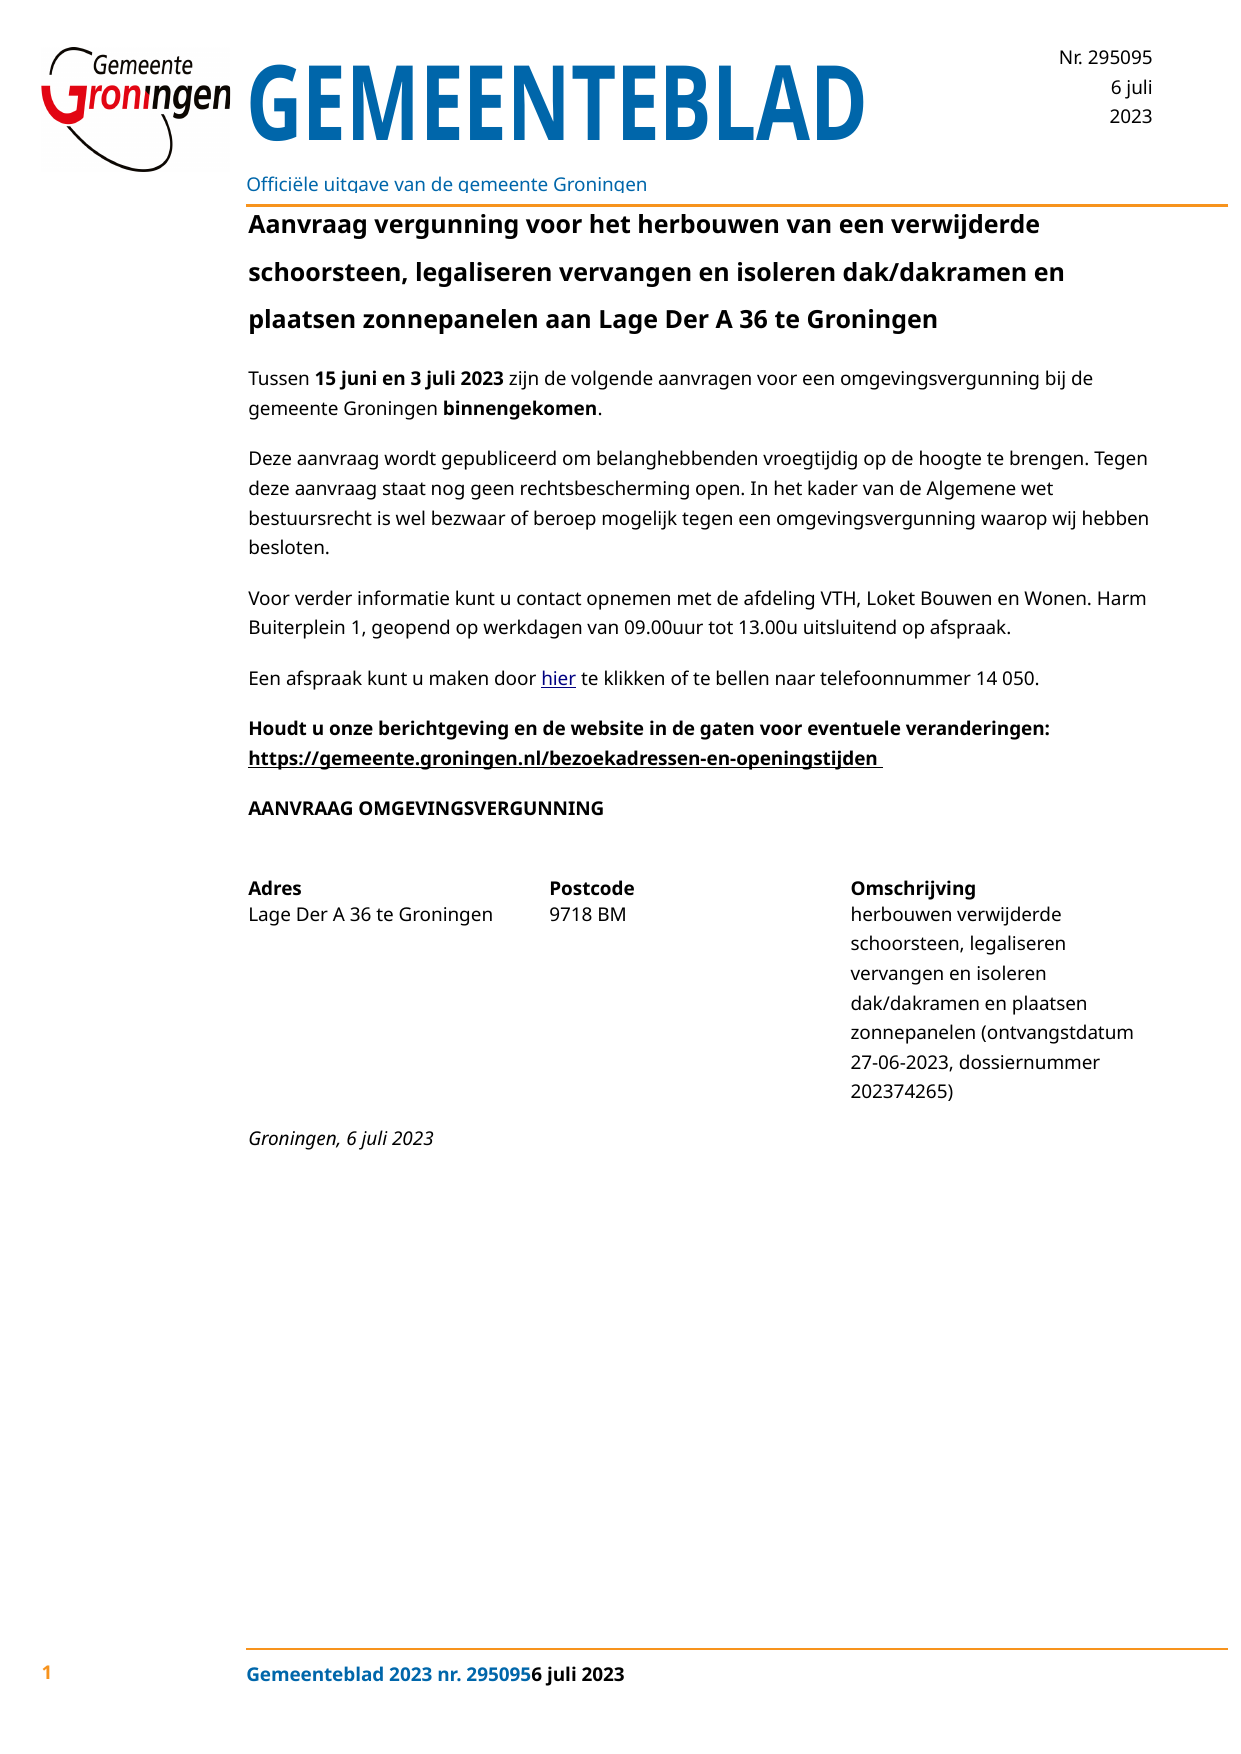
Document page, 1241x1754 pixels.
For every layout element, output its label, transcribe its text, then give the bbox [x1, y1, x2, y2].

text Deze aanvraag wordt gepubliceerd om belanghebbenden vroegtijdig op de hoogte te brengen. Tegen deze aanvraag staat nog geen rechtsbescherming open. In het kader van de Algemene wet bestuursrecht is wel bezwaar of beroep mogelijk tegen een omgevingsvergunning waarop wij hebben besloten. [248, 446, 1152, 560]
table_header Adres [248, 875, 549, 901]
text Voor verder informatie kunt u contact opnemen met de afdeling VTH, Loket Bouwen en Wonen. Harm Buiterplein 1, geopend op werkdagen van 09.00uur tot 13.00u uitsluitend op afspraak. [248, 585, 1152, 640]
text Houdt u onze berichtgeving en de website in de gaten voor eventuele veranderingen: https://gemeente.groningen.nl/bezoekadressen-en-openingstijden [248, 715, 1152, 770]
table_header Postcode [549, 875, 850, 901]
picture [41, 47, 231, 172]
text Aanvraag vergunning voor het herbouwen van een verwijderde schoorsteen, legaliseren vervangen en isoleren dak/dakramen en plaatsen zonnepanelen aan Lage Der A 36 te Groningen [248, 207, 1152, 336]
table_cell 9718 BM [549, 901, 850, 1104]
table_cell Lage Der A 36 te Groningen [248, 901, 549, 1104]
text Tussen 15 juni en 3 juli 2023 zijn de volgende aanvragen voor een omgevingsvergunning bij de gemeente Groningen binnengekomen. [248, 366, 1152, 421]
text Een afspraak kunt u maken door hier te klikken of te bellen naar telefoonnummer 14 050. [248, 665, 1152, 690]
table_cell herbouwen verwijderde schoorsteen, legaliseren vervangen en isoleren dak/dakramen en plaatsen zonnepanelen (ontvangstdatum 27-06-2023, dossiernummer 202374265) [850, 901, 1152, 1104]
text AANVRAAG OMGEVINGSVERGUNNING [248, 795, 1152, 821]
text Groningen, 6 juli 2023 [248, 1126, 1152, 1151]
table_header Omschrijving [850, 875, 1152, 901]
